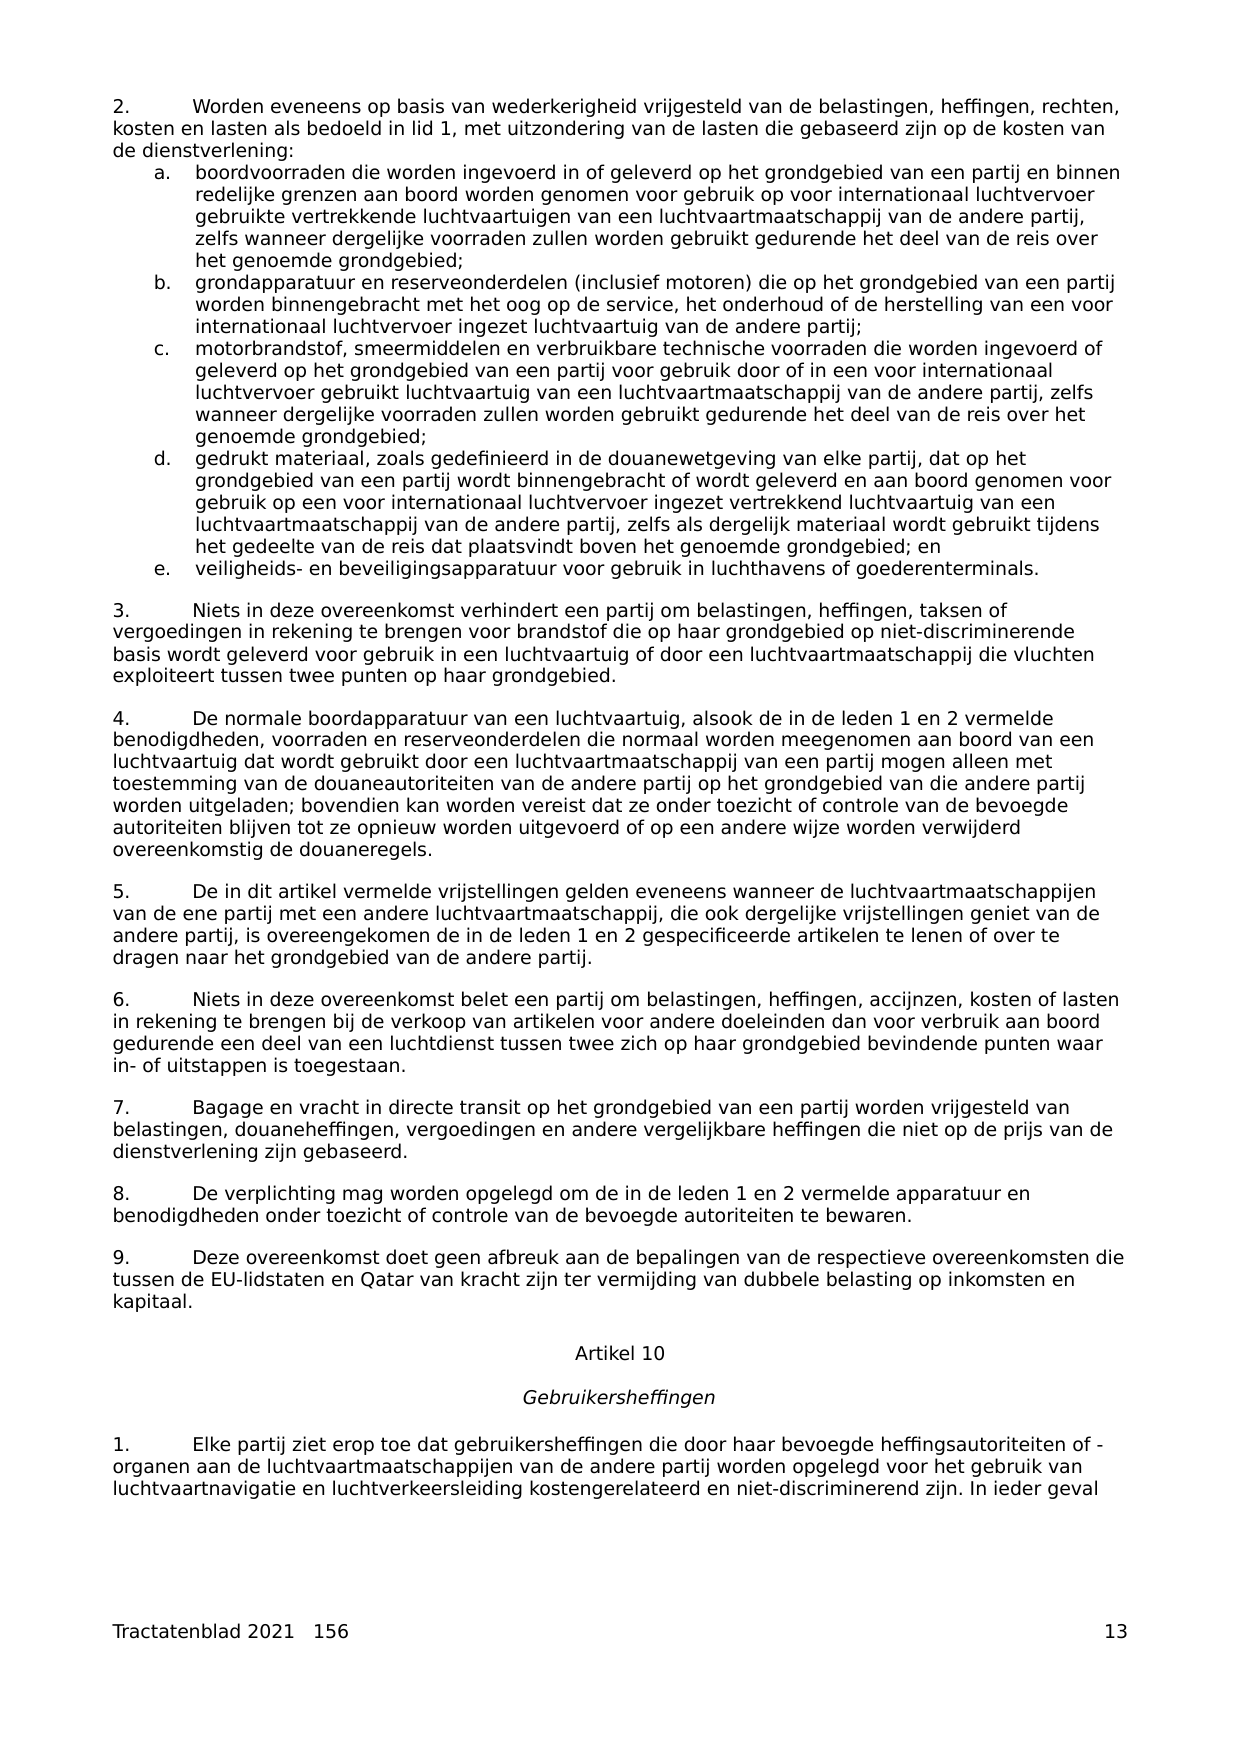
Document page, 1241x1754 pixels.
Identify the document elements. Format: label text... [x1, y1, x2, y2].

text 3. Niets in deze overeenkomst verhindert een partij om belastingen, heffingen, taksen of vergoedingen in rekening te brengen voor brandstof die op haar grondgebied op niet-discriminerende basis wordt geleverd voor gebruik in een luchtvaartuig of door een luchtvaartmaatschappij die vluchten exploiteert tussen twee punten op haar grondgebied. [112, 599, 1128, 687]
text c. motorbrandstof, smeermiddelen en verbruikbare technische voorraden die worden ingevoerd of geleverd op het grondgebied van een partij voor gebruik door of in een voor internationaal luchtvervoer gebruikt luchtvaartuig van een luchtvaartmaatschappij van de andere partij, zelfs wanneer dergelijke voorraden zullen worden gebruikt gedurende het deel van de reis over het genoemde grondgebied; [153, 338, 1128, 448]
text a. boordvoorraden die worden ingevoerd in of geleverd op het grondgebied van een partij en binnen redelijke grenzen aan boord worden genomen voor gebruik op voor internationaal luchtvervoer gebruikte vertrekkende luchtvaartuigen van een luchtvaartmaatschappij van de andere partij, zelfs wanneer dergelijke voorraden zullen worden gebruikt gedurende het deel van de reis over het genoemde grondgebied; [153, 162, 1128, 272]
text 5. De in dit artikel vermelde vrijstellingen gelden eveneens wanneer de luchtvaartmaatschappijen van de ene partij met een andere luchtvaartmaatschappij, die ook dergelijke vrijstellingen geniet van de andere partij, is overeengekomen de in de leden 1 en 2 gespecificeerde artikelen te lenen of over te dragen naar het grondgebied van de andere partij. [112, 881, 1128, 969]
text 2. Worden eveneens op basis van wederkerigheid vrijgesteld van de belastingen, heffingen, rechten, kosten en lasten als bedoeld in lid 1, met uitzondering van de lasten die gebaseerd zijn op de kosten van de dienstverlening: [112, 96, 1128, 162]
text 4. De normale boordapparatuur van een luchtvaartuig, alsook de in de leden 1 en 2 vermelde benodigdheden, voorraden en reserveonderdelen die normaal worden meegenomen aan boord van een luchtvaartuig dat wordt gebruikt door een luchtvaartmaatschappij van een partij mogen alleen met toestemming van de douaneautoriteiten van de andere partij op het grondgebied van die andere partij worden uitgeladen; bovendien kan worden vereist dat ze onder toezicht of controle van de bevoegde autoriteiten blijven tot ze opnieuw worden uitgevoerd of op een andere wijze worden verwijderd overeenkomstig de douaneregels. [112, 707, 1128, 861]
text 7. Bagage en vracht in directe transit op het grondgebied van een partij worden vrijgesteld van belastingen, douaneheffingen, vergoedingen en andere vergelijkbare heffingen die niet op de prijs van de dienstverlening zijn gebaseerd. [112, 1097, 1128, 1163]
text 8. De verplichting mag worden opgelegd om de in de leden 1 en 2 vermelde apparatuur en benodigdheden onder toezicht of controle van de bevoegde autoriteiten te bewaren. [112, 1183, 1128, 1227]
text e. veiligheids- en beveiligingsapparatuur voor gebruik in luchthavens of goederenterminals. [153, 557, 1128, 579]
text 9. Deze overeenkomst doet geen afbreuk aan de bepalingen van de respectieve overeenkomsten die tussen de EU-lidstaten en Qatar van kracht zijn ter vermijding van dubbele belasting op inkomsten en kapitaal. [112, 1247, 1128, 1313]
text 6. Niets in deze overeenkomst belet een partij om belastingen, heffingen, accijnzen, kosten of lasten in rekening te brengen bij de verkoop van artikelen voor andere doeleinden dan voor verbruik aan boord gedurende een deel van een luchtdienst tussen twee zich op haar grondgebied bevindende punten waar in- of uitstappen is toegestaan. [112, 989, 1128, 1077]
text b. grondapparatuur en reserveonderdelen (inclusief motoren) die op het grondgebied van een partij worden binnengebracht met het oog op de service, het onderhoud of de herstelling van een voor internationaal luchtvervoer ingezet luchtvaartuig van de andere partij; [153, 272, 1128, 338]
text d. gedrukt materiaal, zoals gedefinieerd in de douanewetgeving van elke partij, dat op het grondgebied van een partij wordt binnengebracht of wordt geleverd en aan boord genomen voor gebruik op een voor internationaal luchtvervoer ingezet vertrekkend luchtvaartuig van een luchtvaartmaatschappij van de andere partij, zelfs als dergelijk materiaal wordt gebruikt tijdens het gedeelte van de reis dat plaatsvindt boven het genoemde grondgebied; en [153, 448, 1128, 557]
text 1. Elke partij ziet erop toe dat gebruikersheffingen die door haar bevoegde heffingsautoriteiten of -organen aan de luchtvaartmaatschappijen van de andere partij worden opgelegd voor het gebruik van luchtvaartnavigatie en luchtverkeersleiding kostengerelateerd en niet-discriminerend zijn. In ieder geval [112, 1434, 1128, 1500]
subtitle Artikel 10 Gebruikersheffingen [112, 1343, 1128, 1409]
